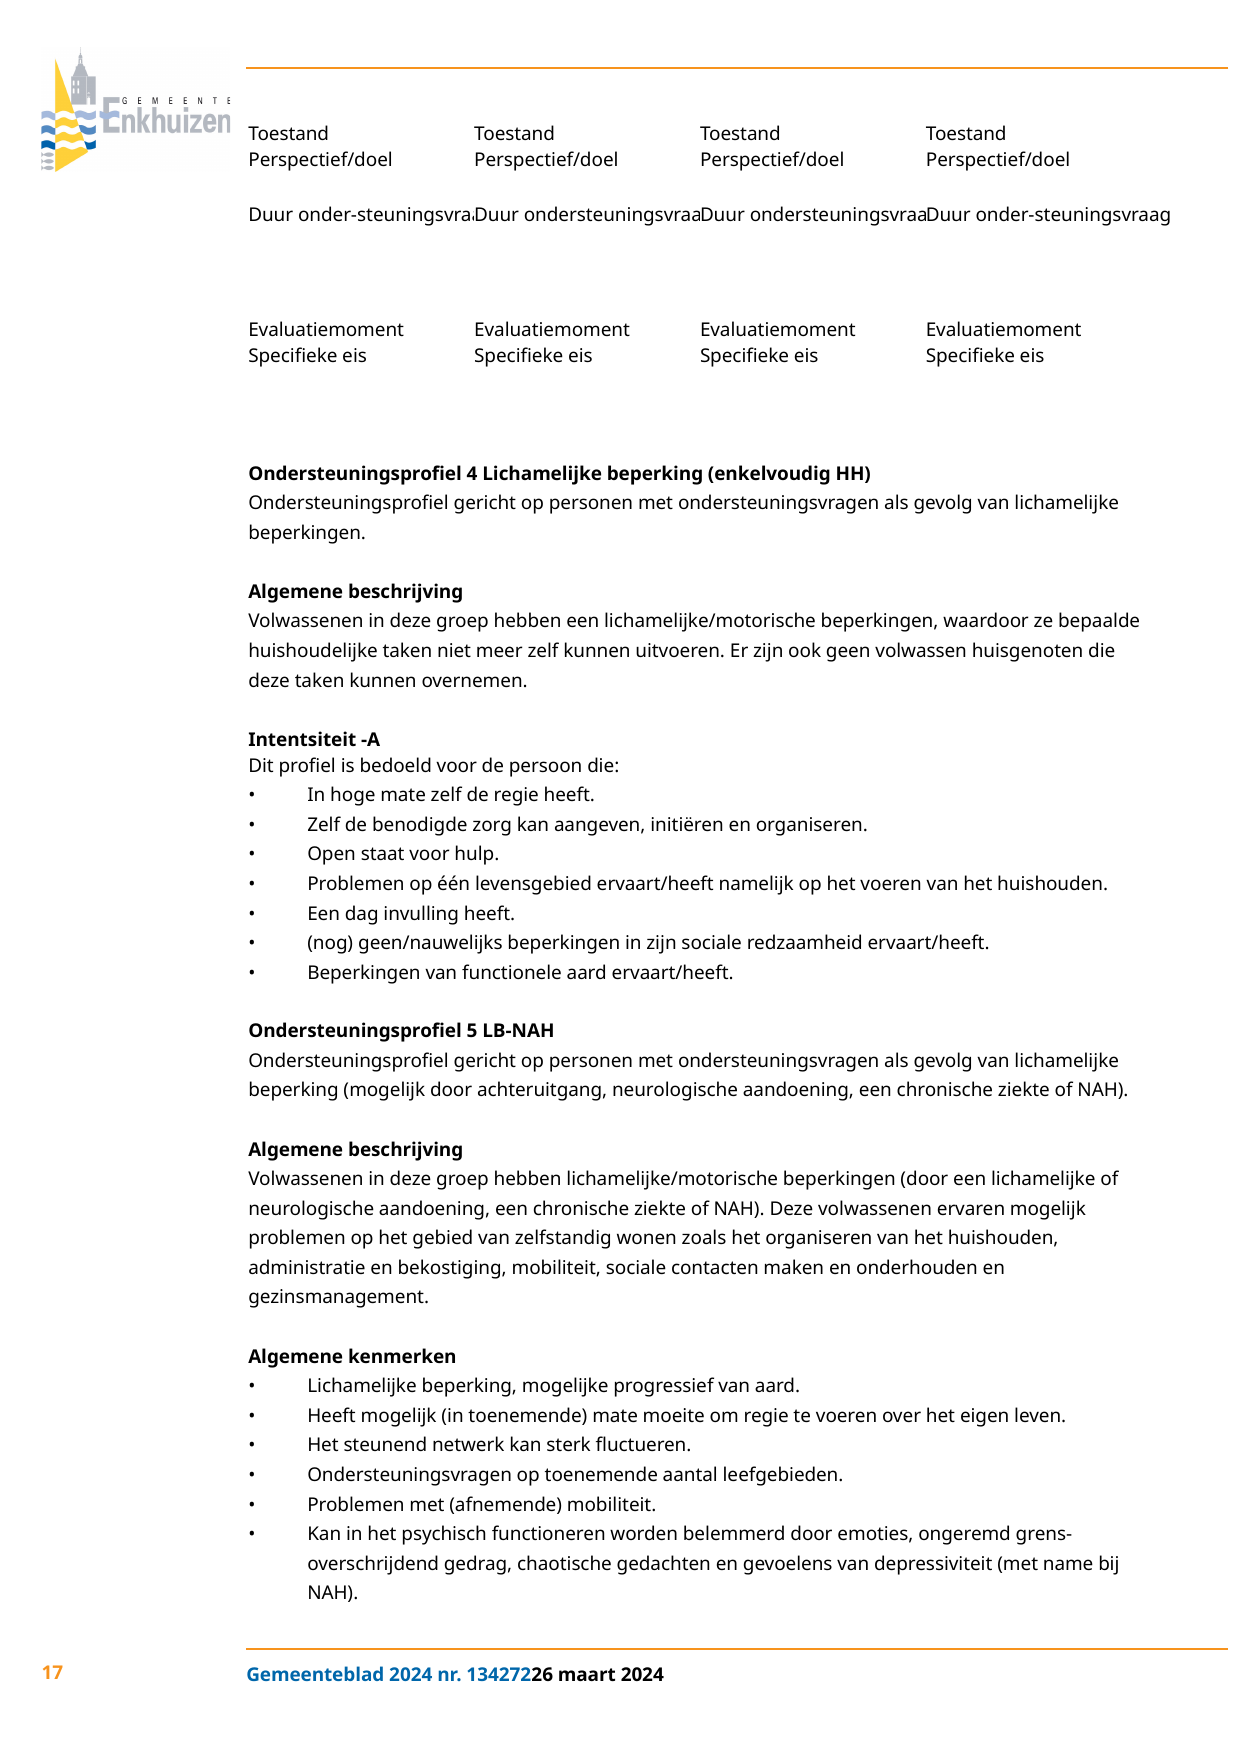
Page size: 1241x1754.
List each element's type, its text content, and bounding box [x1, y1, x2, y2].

text Algemene beschrijving [248, 1136, 1152, 1161]
table_cell Evaluatiemoment [474, 316, 700, 342]
table_cell [248, 95, 474, 121]
table_cell Perspectief/doel [926, 146, 1152, 202]
list Problemen met (afnemende) mobiliteit. [248, 1491, 1152, 1516]
text Volwassenen in deze groep hebben lichamelijke/motorische beperkingen (door een lichamelijke of neurologische aandoening, een chronische ziekte of NAH). Deze volwassenen ervaren mogelijk problemen op het gebied van zelfstandig wonen zoals het organiseren van het huishouden, administratie en bekostiging, mobiliteit, sociale contacten maken en onderhouden en gezinsmanagement. [248, 1165, 1152, 1309]
table_cell Evaluatiemoment [700, 316, 926, 342]
table_cell [700, 95, 926, 121]
list Kan in het psychisch functioneren worden belemmerd door emoties, ongeremd grens- overschrijdend gedrag, chaotische gedachten en gevoelens van depressiviteit (met name bij NAH). [248, 1520, 1152, 1605]
table_cell [926, 95, 1152, 121]
table_cell Dit profiel is bedoeld voor de persoon die: In hoge mate zelf de regie heeft. Zelf de benodigde zorg kan aangeven, initiëren en organiseren. Open staat voor hulp. Problemen op één levensgebied ervaart/heeft namelijk op het voeren van het huishouden. Een dag invulling heeft. (nog) geen/nauwelijks beperkingen in zijn sociale redzaamheid ervaart/heeft. Beperkingen van functionele aard ervaart/heeft. [248, 752, 1152, 984]
table_cell Specifieke eis [474, 342, 700, 397]
table_header Toestand [700, 121, 926, 146]
list Lichamelijke beperking, mogelijke progressief van aard. [248, 1372, 1152, 1398]
table_cell Perspectief/doel [700, 146, 926, 202]
table_cell Specifieke eis [700, 342, 926, 427]
table_cell Specifieke eis [926, 342, 1152, 427]
table_header Toestand [926, 121, 1152, 146]
table_cell Duur onder-steuningsvraag [926, 202, 1152, 316]
table_cell Evaluatiemoment [926, 316, 1152, 342]
list Ondersteuningsvragen op toenemende aantal leefgebieden. [248, 1461, 1152, 1487]
text Ondersteuningsprofiel 5 LB-NAH [248, 1017, 1152, 1043]
text Ondersteuningsprofiel 4 Lichamelijke beperking (enkelvoudig HH) [248, 460, 1152, 485]
table_cell Duur ondersteuningsvraag [700, 202, 926, 316]
table_header Toestand [248, 121, 474, 146]
table_cell Evaluatiemoment [248, 316, 474, 342]
table_cell Perspectief/doel [248, 146, 474, 202]
text Algemene kenmerken [248, 1343, 1152, 1368]
text Ondersteuningsprofiel gericht op personen met ondersteuningsvragen als gevolg van lichamelijke beperking (mogelijk door achteruitgang, neurologische aandoening, een chronische ziekte of NAH). [248, 1047, 1152, 1102]
table_cell Specifieke eis [248, 342, 474, 368]
text Ondersteuningsprofiel gericht op personen met ondersteuningsvragen als gevolg van lichamelijke beperkingen. [248, 489, 1152, 544]
list Heeft mogelijk (in toenemende) mate moeite om regie te voeren over het eigen leven. [248, 1402, 1152, 1428]
table_cell [474, 95, 700, 121]
table_cell Perspectief/doel [474, 146, 700, 202]
table_cell Duur ondersteuningsvraag [474, 202, 700, 316]
table_cell [474, 397, 700, 427]
text Volwassenen in deze groep hebben een lichamelijke/motorische beperkingen, waardoor ze bepaalde huishoudelijke taken niet meer zelf kunnen uitvoeren. Er zijn ook geen volwassen huisgenoten die deze taken kunnen overnemen. [248, 608, 1152, 692]
text Algemene beschrijving [248, 578, 1152, 604]
table_cell [248, 368, 474, 427]
list Het steunend netwerk kan sterk fluctueren. [248, 1432, 1152, 1457]
table_header Intentsiteit -A [248, 726, 1152, 752]
picture [41, 47, 231, 172]
table_header Toestand [474, 121, 700, 146]
table_cell Duur onder-steuningsvraag [248, 202, 474, 316]
